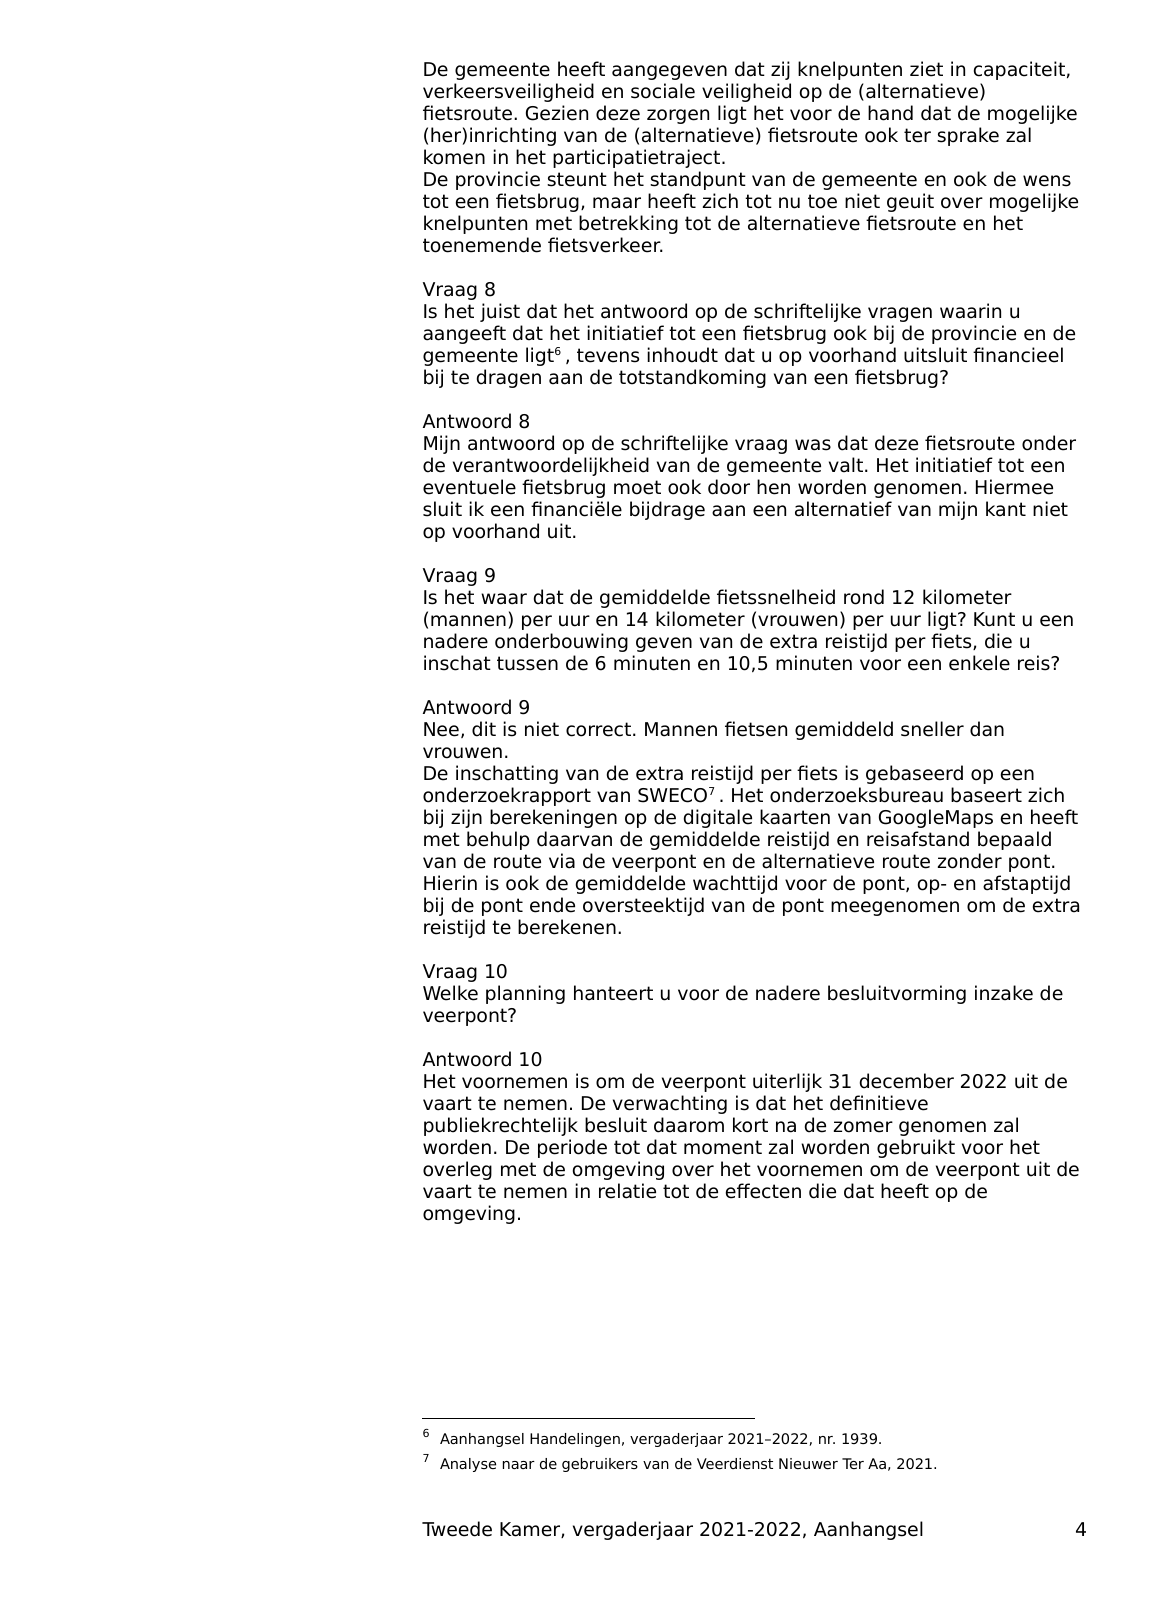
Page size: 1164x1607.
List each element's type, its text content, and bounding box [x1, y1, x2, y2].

text Vraag 9 [422, 565, 1087, 587]
text Is het juist dat het antwoord op de schriftelijke vragen waarin u aangeeft dat het initiatief tot een fietsbrug ook bij de provincie en de gemeente ligt, tevens inhoudt dat u op voorhand uitsluit financieel bij te dragen aan de totstandkoming van een fietsbrug? [422, 301, 1087, 389]
text Is het waar dat de gemiddelde fietssnelheid rond 12 kilometer (mannen) per uur en 14 kilometer (vrouwen) per uur ligt? Kunt u een nadere onderbouwing geven van de extra reistijd per fiets, die u inschat tussen de 6 minuten en 10,5 minuten voor een enkele reis? [422, 587, 1087, 675]
text Antwoord 8 [422, 411, 1087, 433]
text De provincie steunt het standpunt van de gemeente en ook de wens tot een fietsbrug, maar heeft zich tot nu toe niet geuit over mogelijke knelpunten met betrekking tot de alternatieve fietsroute en het toenemende fietsverkeer. [422, 169, 1087, 257]
text Antwoord 10 [422, 1049, 1087, 1071]
text Vraag 8 [422, 279, 1087, 301]
text Mijn antwoord op de schriftelijke vraag was dat deze fietsroute onder de verantwoordelijkheid van de gemeente valt. Het initiatief tot een eventuele fietsbrug moet ook door hen worden genomen. Hiermee sluit ik een financiële bijdrage aan een alternatief van mijn kant niet op voorhand uit. [422, 433, 1087, 543]
text De inschatting van de extra reistijd per fiets is gebaseerd op een onderzoekrapport van SWECO. Het onderzoeksbureau baseert zich bij zijn berekeningen op de digitale kaarten van GoogleMaps en heeft met behulp daarvan de gemiddelde reistijd en reisafstand bepaald van de route via de veerpont en de alternatieve route zonder pont. Hierin is ook de gemiddelde wachttijd voor de pont, op- en afstaptijd bij de pont ende oversteektijd van de pont meegenomen om de extra reistijd te berekenen. [422, 763, 1087, 939]
text Welke planning hanteert u voor de nadere besluitvorming inzake de veerpont? [422, 983, 1087, 1027]
text Vraag 10 [422, 961, 1087, 983]
text Antwoord 9 [422, 697, 1087, 719]
text De gemeente heeft aangegeven dat zij knelpunten ziet in capaciteit, verkeersveiligheid en sociale veiligheid op de (alternatieve) fietsroute. Gezien deze zorgen ligt het voor de hand dat de mogelijke (her)inrichting van de (alternatieve) fietsroute ook ter sprake zal komen in het participatietraject. [422, 59, 1087, 169]
text Analyse naar de gebruikers van de Veerdienst Nieuwer Ter Aa, 2021. [422, 1452, 1087, 1474]
text Aanhangsel Handelingen, vergaderjaar 2021–2022, nr. 1939. [422, 1427, 1087, 1449]
text Nee, dit is niet correct. Mannen fietsen gemiddeld sneller dan vrouwen. [422, 719, 1087, 763]
text Het voornemen is om de veerpont uiterlijk 31 december 2022 uit de vaart te nemen. De verwachting is dat het definitieve publiekrechtelijk besluit daarom kort na de zomer genomen zal worden. De periode tot dat moment zal worden gebruikt voor het overleg met de omgeving over het voornemen om de veerpont uit de vaart te nemen in relatie tot de effecten die dat heeft op de omgeving. [422, 1071, 1087, 1225]
